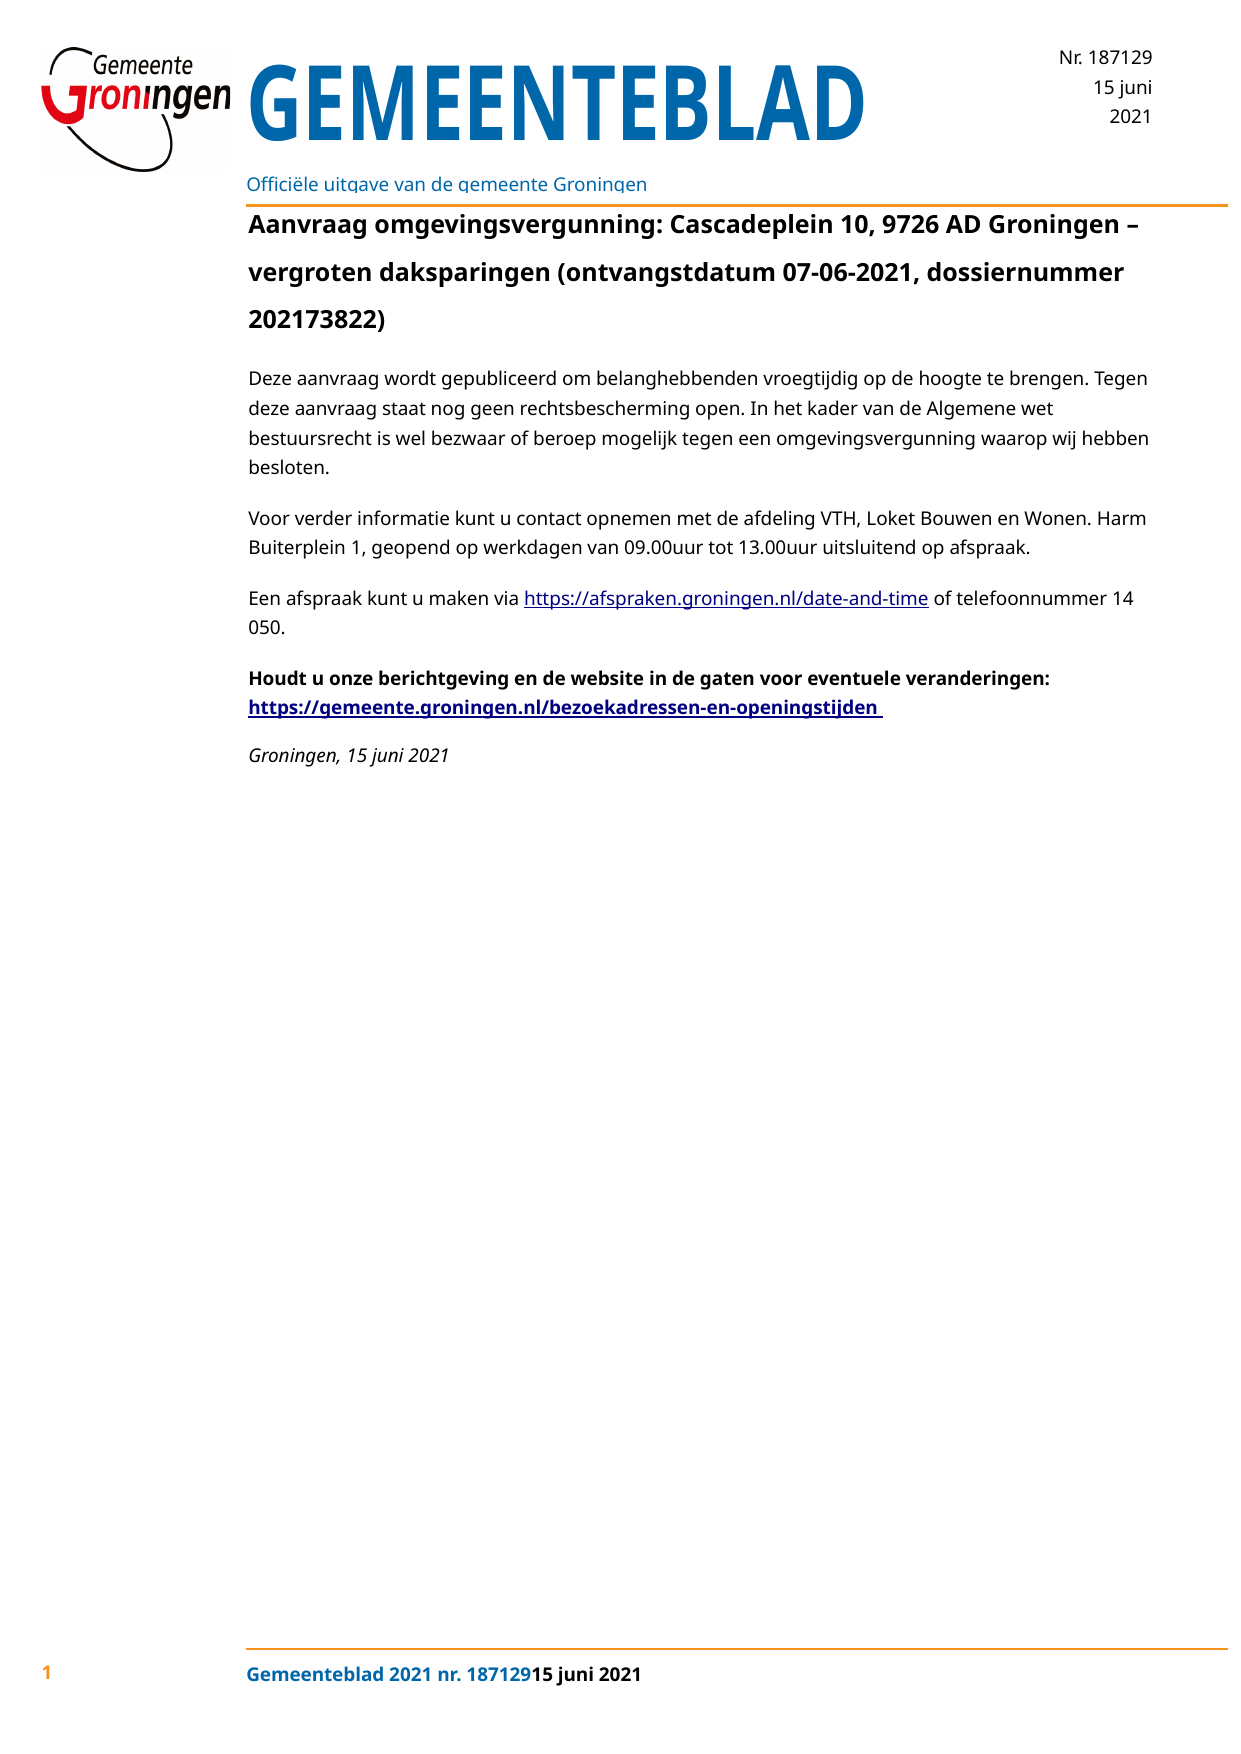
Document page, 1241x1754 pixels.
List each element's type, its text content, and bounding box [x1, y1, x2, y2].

text Aanvraag omgevingsvergunning: Cascadeplein 10, 9726 AD Groningen – vergroten daksparingen (ontvangstdatum 07-06-2021, dossiernummer 202173822) [248, 207, 1152, 336]
text Groningen, 15 juni 2021 [248, 742, 1152, 768]
text Houdt u onze berichtgeving en de website in de gaten voor eventuele veranderingen: https://gemeente.groningen.nl/bezoekadressen-en-openingstijden [248, 665, 1152, 720]
text Een afspraak kunt u maken via https://afspraken.groningen.nl/date-and-time of telefoonnummer 14 050. [248, 585, 1152, 640]
picture [41, 47, 231, 172]
text Deze aanvraag wordt gepubliceerd om belanghebbenden vroegtijdig op de hoogte te brengen. Tegen deze aanvraag staat nog geen rechtsbescherming open. In het kader van de Algemene wet bestuursrecht is wel bezwaar of beroep mogelijk tegen een omgevingsvergunning waarop wij hebben besloten. [248, 366, 1152, 480]
text Voor verder informatie kunt u contact opnemen met de afdeling VTH, Loket Bouwen en Wonen. Harm Buiterplein 1, geopend op werkdagen van 09.00uur tot 13.00uur uitsluitend op afspraak. [248, 505, 1152, 560]
